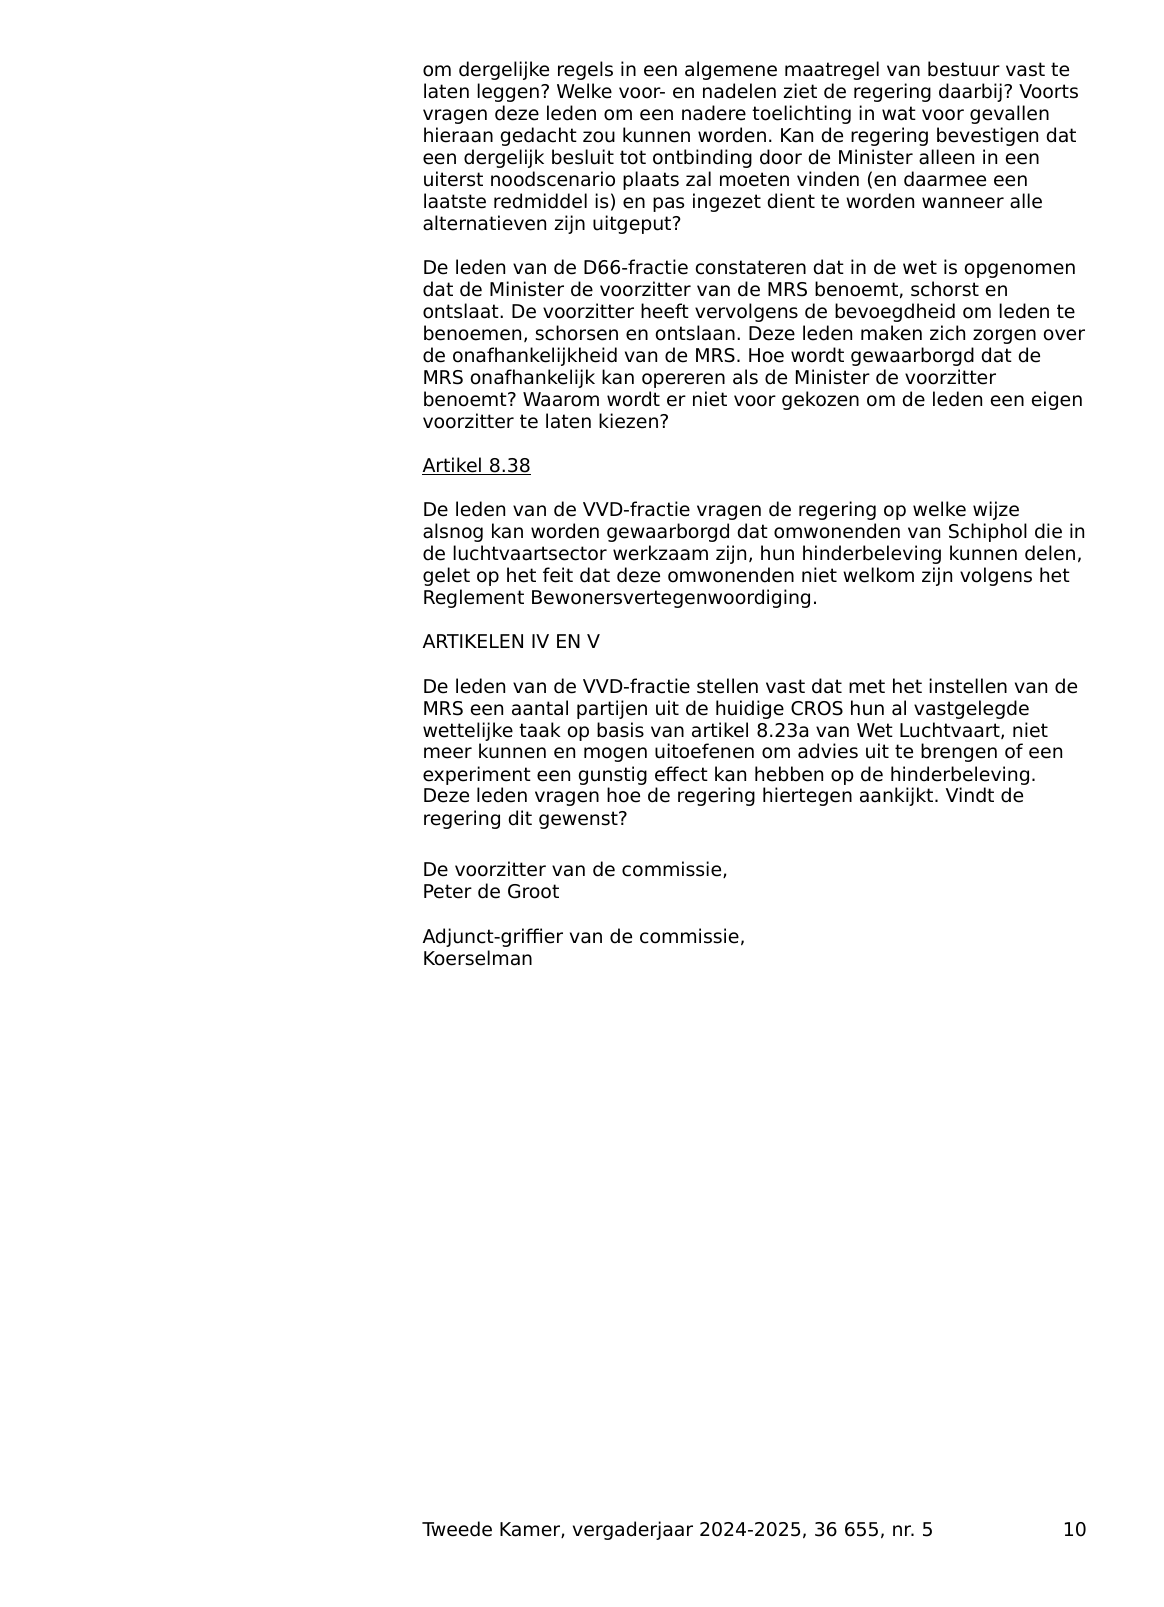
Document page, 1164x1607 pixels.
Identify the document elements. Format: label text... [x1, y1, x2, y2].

text De leden van de D66-fractie constateren dat in de wet is opgenomen dat de Minister de voorzitter van de MRS benoemt, schorst en ontslaat. De voorzitter heeft vervolgens de bevoegdheid om leden te benoemen, schorsen en ontslaan. Deze leden maken zich zorgen over de onafhankelijkheid van de MRS. Hoe wordt gewaarborgd dat de MRS onafhankelijk kan opereren als de Minister de voorzitter benoemt? Waarom wordt er niet voor gekozen om de leden een eigen voorzitter te laten kiezen? [422, 257, 1087, 433]
subtitle Artikel 8.38 [422, 455, 1087, 477]
text Adjunct-griffier van de commissie, Koerselman [422, 926, 1087, 969]
text De voorzitter van de commissie, Peter de Groot [422, 859, 1087, 903]
text De leden van de VVD-fractie vragen de regering op welke wijze alsnog kan worden gewaarborgd dat omwonenden van Schiphol die in de luchtvaartsector werkzaam zijn, hun hinderbeleving kunnen delen, gelet op het feit dat deze omwonenden niet welkom zijn volgens het Reglement Bewonersvertegenwoordiging. [422, 499, 1087, 609]
subtitle ARTIKELEN IV EN V [422, 631, 1087, 653]
text De leden van de VVD-fractie stellen vast dat met het instellen van de MRS een aantal partijen uit de huidige CROS hun al vastgelegde wettelijke taak op basis van artikel 8.23a van Wet Luchtvaart, niet meer kunnen en mogen uitoefenen om advies uit te brengen of een experiment een gunstig effect kan hebben op de hinderbeleving. Deze leden vragen hoe de regering hiertegen aankijkt. Vindt de regering dit gewenst? [422, 676, 1087, 829]
text om dergelijke regels in een algemene maatregel van bestuur vast te laten leggen? Welke voor- en nadelen ziet de regering daarbij? Voorts vragen deze leden om een nadere toelichting in wat voor gevallen hieraan gedacht zou kunnen worden. Kan de regering bevestigen dat een dergelijk besluit tot ontbinding door de Minister alleen in een uiterst noodscenario plaats zal moeten vinden (en daarmee een laatste redmiddel is) en pas ingezet dient te worden wanneer alle alternatieven zijn uitgeput? [422, 59, 1087, 235]
